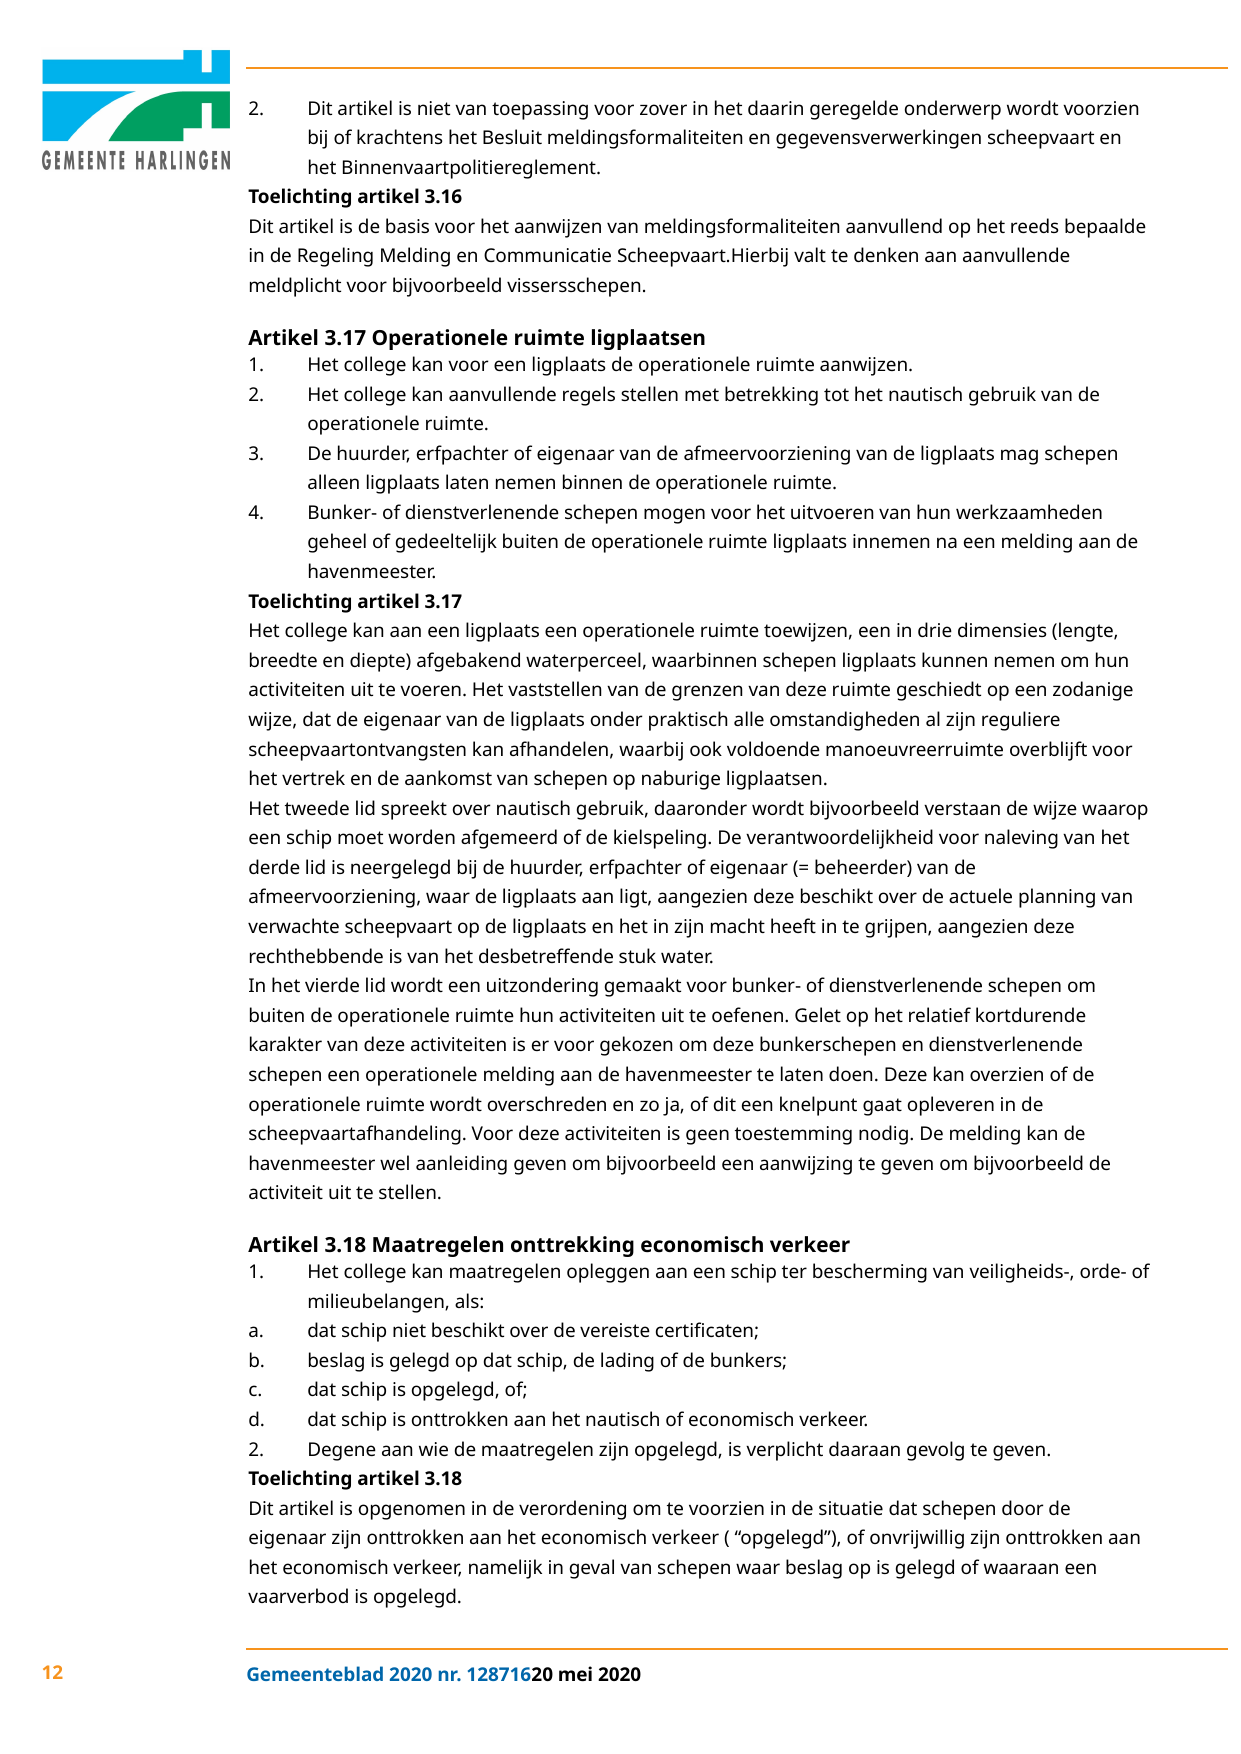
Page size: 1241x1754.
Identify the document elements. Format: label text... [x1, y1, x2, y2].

picture [41, 47, 231, 172]
list Dit artikel is niet van toepassing voor zover in het daarin geregelde onderwerp wordt voorzien bij of krachtens het Besluit meldingsformaliteiten en gegevensverwerkingen scheepvaart en het Binnenvaartpolitiereglement. [248, 95, 1152, 180]
list dat schip is opgelegd, of; [248, 1377, 1152, 1402]
list Bunker- of dienstverlenende schepen mogen voor het uitvoeren van hun werkzaamheden geheel of gedeeltelijk buiten de operationele ruimte ligplaats innemen na een melding aan de havenmeester. [248, 499, 1152, 584]
text In het vierde lid wordt een uitzondering gemaakt voor bunker- of dienstverlenende schepen om buiten de operationele ruimte hun activiteiten uit te oefenen. Gelet op het relatief kortdurende karakter van deze activiteiten is er voor gekozen om deze bunkerschepen en dienstverlenende schepen een operationele melding aan de havenmeester te laten doen. Deze kan overzien of de operationele ruimte wordt overschreden en zo ja, of dit een knelpunt gaat opleveren in de scheepvaartafhandeling. Voor deze activiteiten is geen toestemming nodig. De melding kan de havenmeester wel aanleiding geven om bijvoorbeeld een aanwijzing te geven om bijvoorbeeld de activiteit uit te stellen. [248, 972, 1152, 1205]
text Dit artikel is de basis voor het aanwijzen van meldingsformaliteiten aanvullend op het reeds bepaalde in de Regeling Melding en Communicatie Scheepvaart.Hierbij valt te denken aan aanvullende meldplicht voor bijvoorbeeld vissersschepen. [248, 213, 1152, 298]
list Het college kan aanvullende regels stellen met betrekking tot het nautisch gebruik van de operationele ruimte. [248, 381, 1152, 436]
text Artikel 3.17 Operationele ruimte ligplaatsen [248, 323, 1152, 351]
list Het college kan maatregelen opleggen aan een schip ter bescherming van veiligheids-, orde- of milieubelangen, als: [248, 1258, 1152, 1314]
text Het tweede lid spreekt over nautisch gebruik, daaronder wordt bijvoorbeeld verstaan de wijze waarop een schip moet worden afgemeerd of de kielspeling. De verantwoordelijkheid voor naleving van het derde lid is neergelegd bij de huurder, erfpachter of eigenaar (= beheerder) van de afmeervoorziening, waar de ligplaats aan ligt, aangezien deze beschikt over de actuele planning van verwachte scheepvaart op de ligplaats en het in zijn macht heeft in te grijpen, aangezien deze rechthebbende is van het desbetreffende stuk water. [248, 795, 1152, 968]
text Dit artikel is opgenomen in de verordening om te voorzien in de situatie dat schepen door de eigenaar zijn onttrokken aan het economisch verkeer ( “opgelegd”), of onvrijwillig zijn onttrokken aan het economisch verkeer, namelijk in geval van schepen waar beslag op is gelegd of waaraan een vaarverbod is opgelegd. [248, 1495, 1152, 1609]
list dat schip niet beschikt over de vereiste certificaten; [248, 1317, 1152, 1343]
list De huurder, erfpachter of eigenaar van de afmeervoorziening van de ligplaats mag schepen alleen ligplaats laten nemen binnen de operationele ruimte. [248, 440, 1152, 495]
text Toelichting artikel 3.16 [248, 183, 1152, 209]
list Het college kan voor een ligplaats de operationele ruimte aanwijzen. [248, 351, 1152, 377]
list beslag is gelegd op dat schip, de lading of de bunkers; [248, 1347, 1152, 1373]
text Toelichting artikel 3.17 [248, 588, 1152, 613]
text Toelichting artikel 3.18 [248, 1465, 1152, 1491]
text Het college kan aan een ligplaats een operationele ruimte toewijzen, een in drie dimensies (lengte, breedte en diepte) afgebakend waterperceel, waarbinnen schepen ligplaats kunnen nemen om hun activiteiten uit te voeren. Het vaststellen van de grenzen van deze ruimte geschiedt op een zodanige wijze, dat de eigenaar van de ligplaats onder praktisch alle omstandigheden al zijn reguliere scheepvaartontvangsten kan afhandelen, waarbij ook voldoende manoeuvreerruimte overblijft voor het vertrek en de aankomst van schepen op naburige ligplaatsen. [248, 617, 1152, 791]
text Artikel 3.18 Maatregelen onttrekking economisch verkeer [248, 1230, 1152, 1258]
list dat schip is onttrokken aan het nautisch of economisch verkeer. [248, 1406, 1152, 1432]
list Degene aan wie de maatregelen zijn opgelegd, is verplicht daaraan gevolg te geven. [248, 1436, 1152, 1462]
